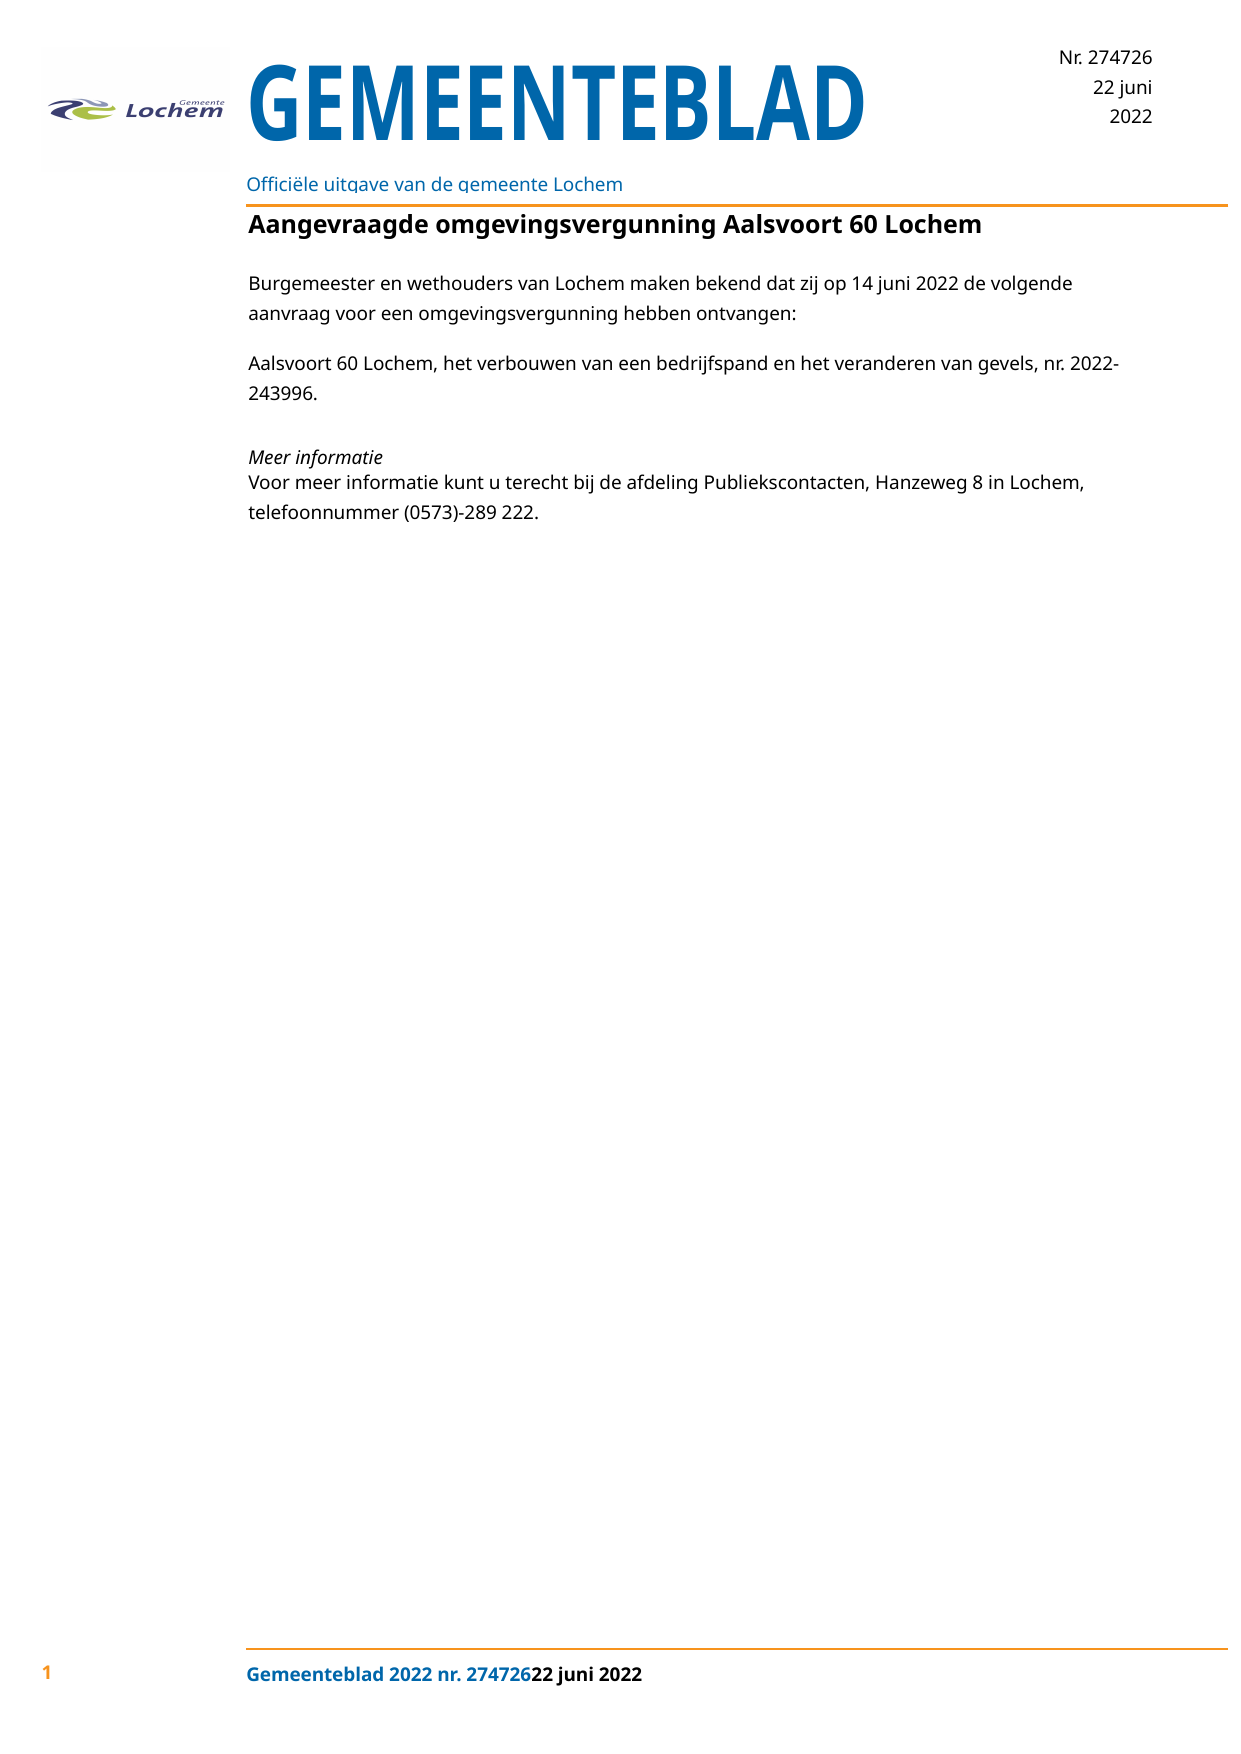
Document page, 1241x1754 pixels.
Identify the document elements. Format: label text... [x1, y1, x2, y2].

text Aalsvoort 60 Lochem, het verbouwen van een bedrijfspand en het veranderen van gevels, nr. 2022-243996. [248, 350, 1152, 406]
text Aangevraagde omgevingsvergunning Aalsvoort 60 Lochem [248, 207, 1152, 241]
picture [41, 47, 231, 172]
text Burgemeester en wethouders van Lochem maken bekend dat zij op 14 juni 2022 de volgende aanvraag voor een omgevingsvergunning hebben ontvangen: [248, 270, 1152, 326]
text Meer informatie [248, 444, 1152, 469]
text Voor meer informatie kunt u terecht bij de afdeling Publiekscontacten, Hanzeweg 8 in Lochem, telefoonnummer (0573)-289 222. [248, 469, 1152, 525]
